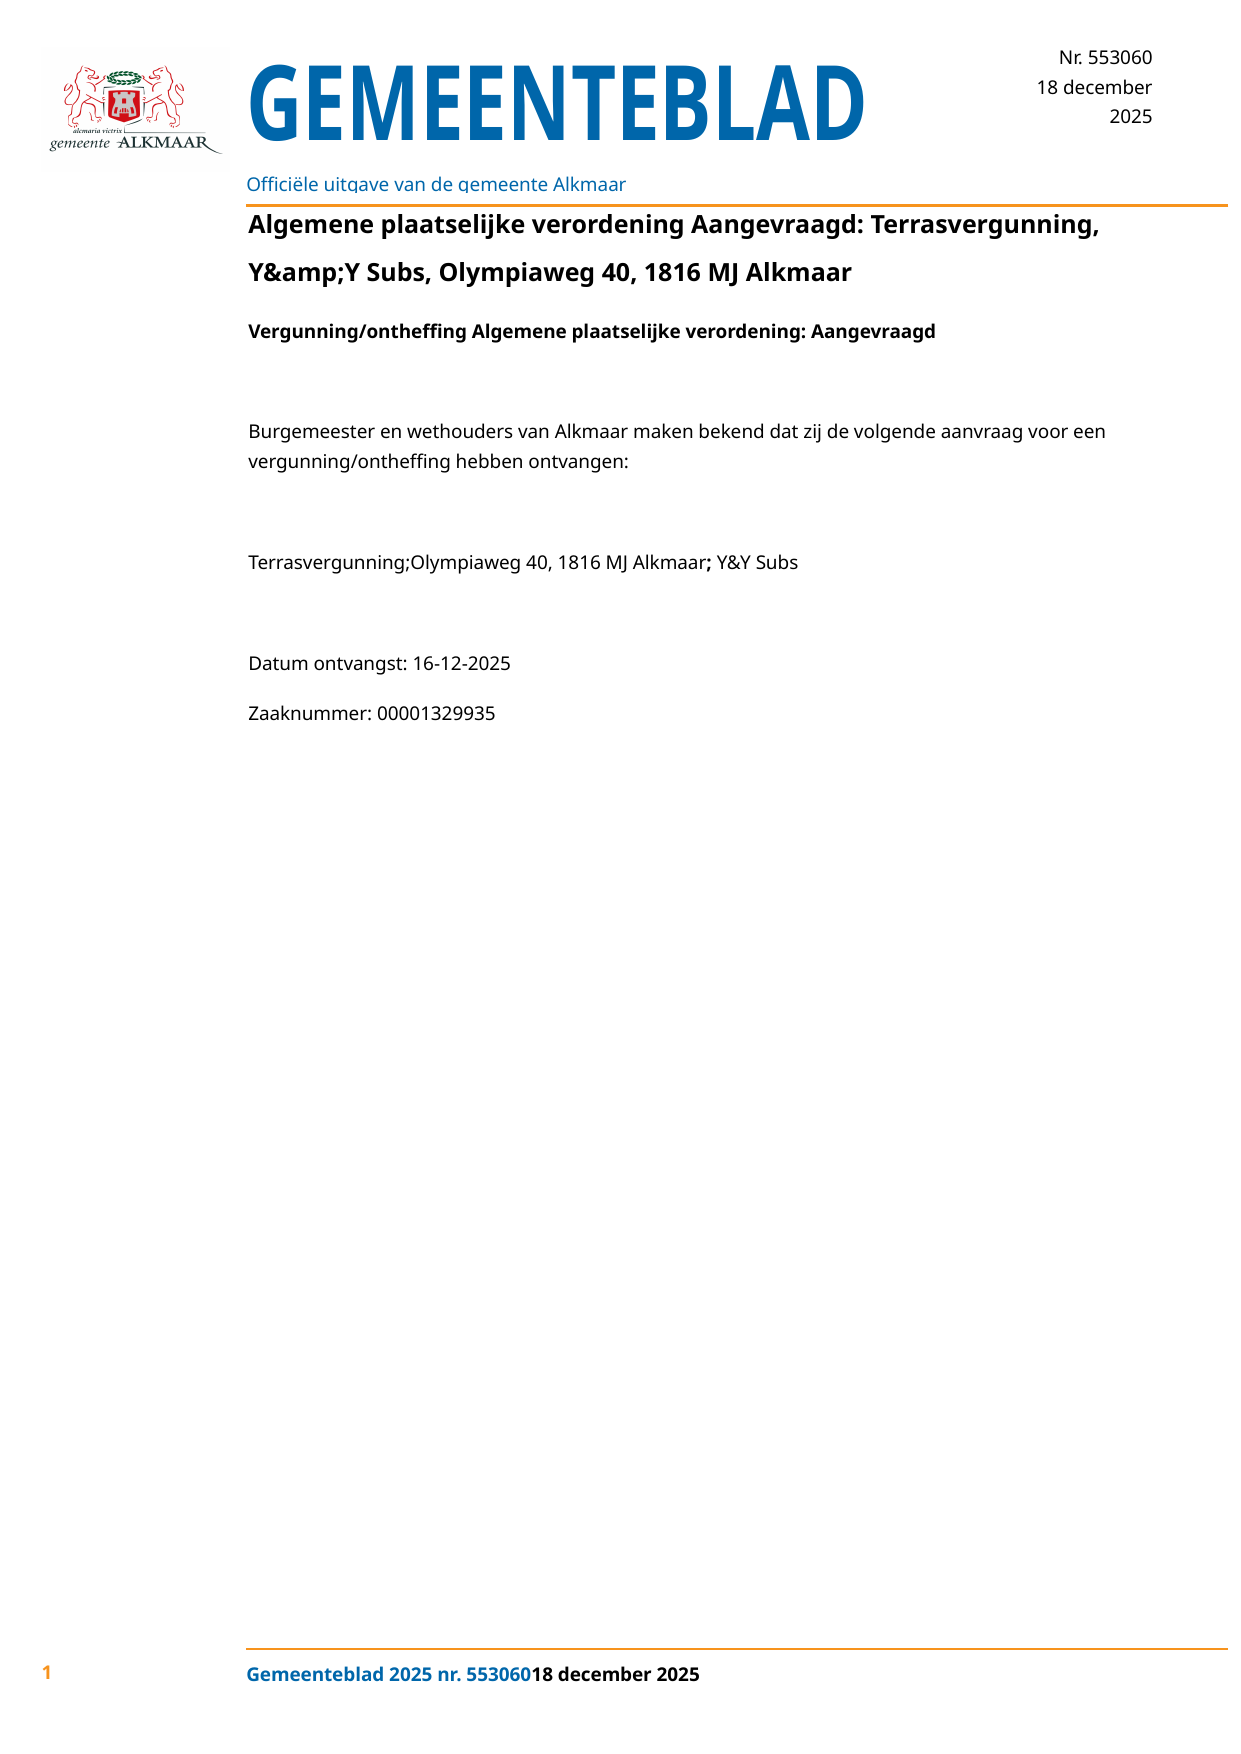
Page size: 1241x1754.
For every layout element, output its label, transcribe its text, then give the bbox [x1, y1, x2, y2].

text Burgemeester en wethouders van Alkmaar maken bekend dat zij de volgende aanvraag voor een vergunning/ontheffing hebben ontvangen: [248, 419, 1152, 474]
picture [41, 47, 231, 172]
text Algemene plaatselijke verordening Aangevraagd: Terrasvergunning, Y&amp;Y Subs, Olympiaweg 40, 1816 MJ Alkmaar [248, 207, 1152, 288]
text Vergunning/ontheffing Algemene plaatselijke verordening: Aangevraagd [248, 318, 1152, 344]
text Datum ontvangst: 16-12-2025 [248, 650, 1152, 676]
text Terrasvergunning;Olympiaweg 40, 1816 MJ Alkmaar; Y&Y Subs [248, 549, 1152, 575]
text Zaaknummer: 00001329935 [248, 700, 1152, 726]
